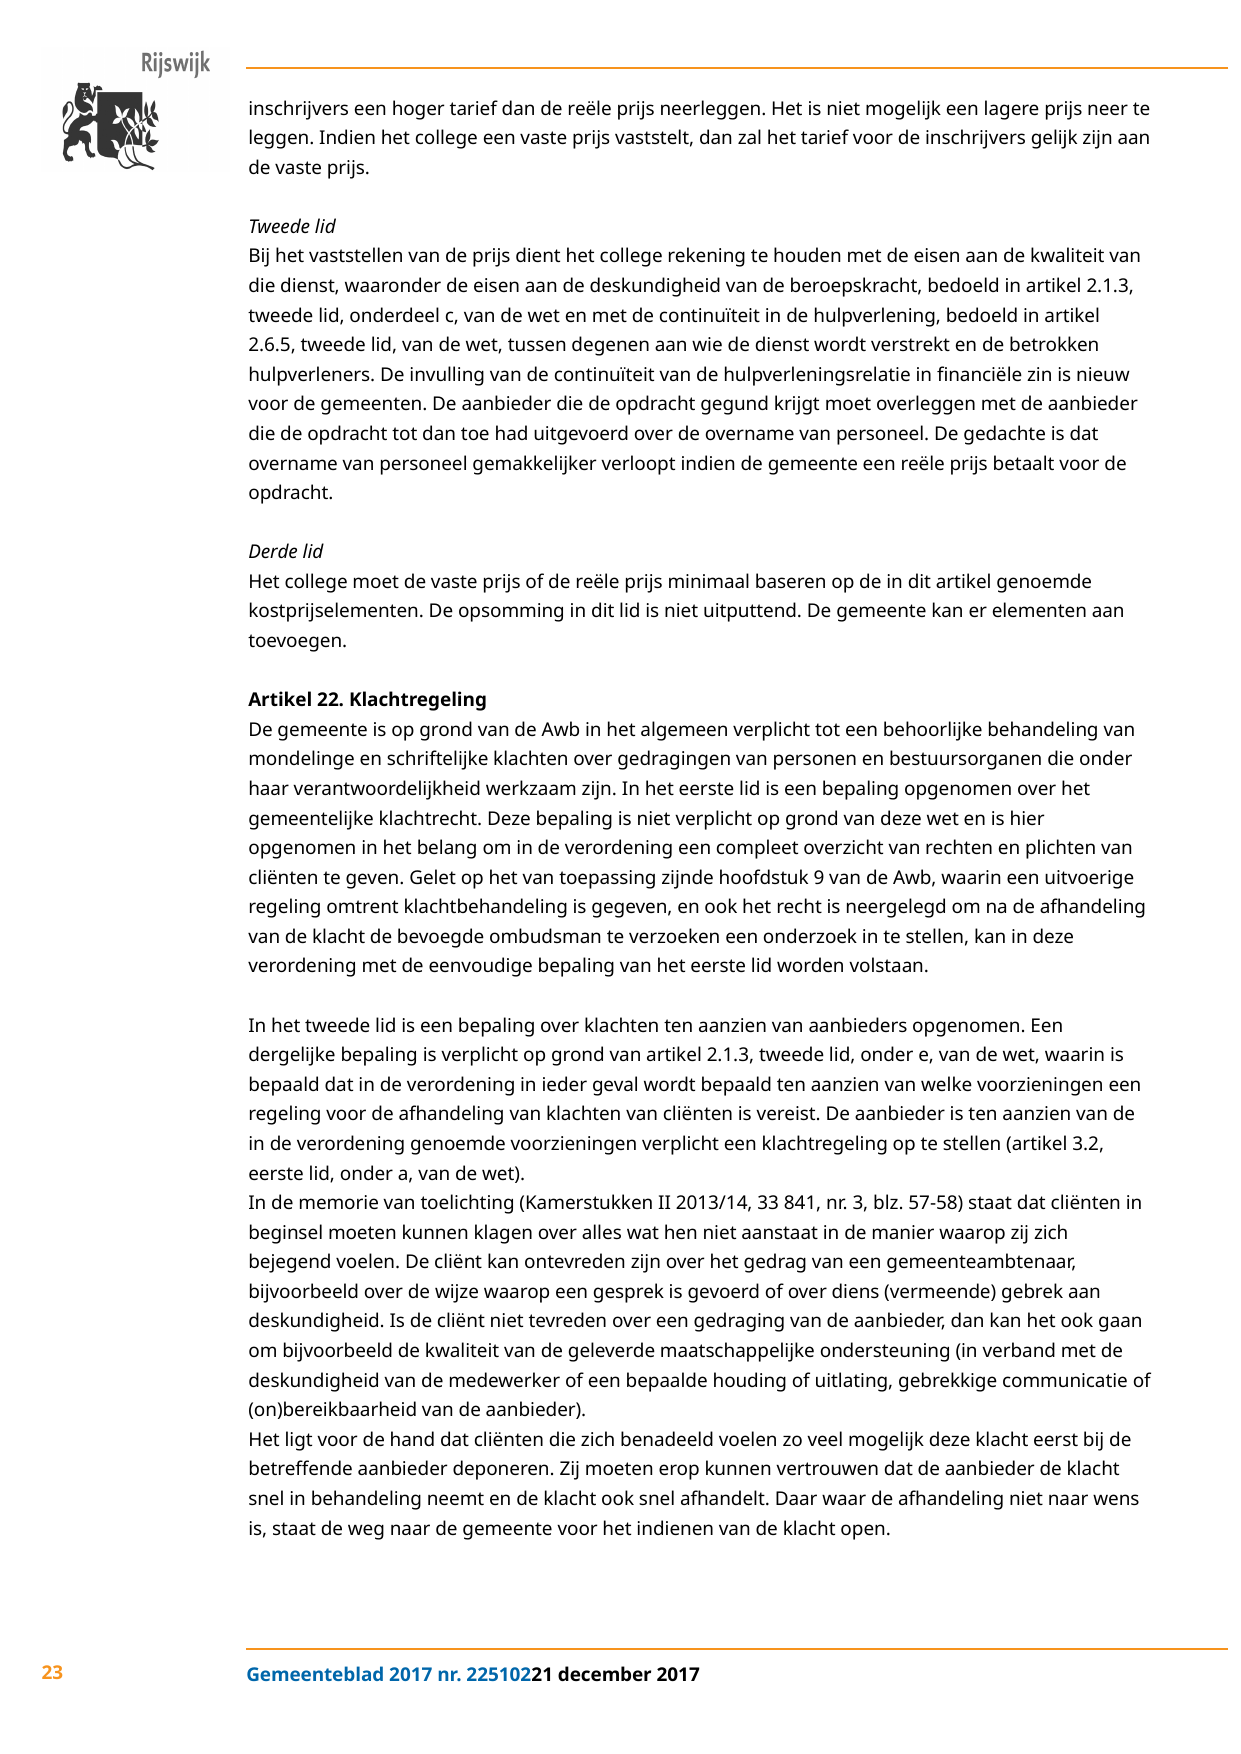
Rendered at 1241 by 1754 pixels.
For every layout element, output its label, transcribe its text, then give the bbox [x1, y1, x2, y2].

text Tweede lid [248, 213, 1152, 239]
text inschrijvers een hoger tarief dan de reële prijs neerleggen. Het is niet mogelijk een lagere prijs neer te leggen. Indien het college een vaste prijs vaststelt, dan zal het tarief voor de inschrijvers gelijk zijn aan de vaste prijs. [248, 95, 1152, 180]
text De gemeente is op grond van de Awb in het algemeen verplicht tot een behoorlijke behandeling van mondelinge en schriftelijke klachten over gedragingen van personen en bestuursorganen die onder haar verantwoordelijkheid werkzaam zijn. In het eerste lid is een bepaling opgenomen over het gemeentelijke klachtrecht. Deze bepaling is niet verplicht op grond van deze wet en is hier opgenomen in het belang om in de verordening een compleet overzicht van rechten en plichten van cliënten te geven. Gelet op het van toepassing zijnde hoofdstuk 9 van de Awb, waarin een uitvoerige regeling omtrent klachtbehandeling is gegeven, en ook het recht is neergelegd om na de afhandeling van de klacht de bevoegde ombudsman te verzoeken een onderzoek in te stellen, kan in deze verordening met de eenvoudige bepaling van het eerste lid worden volstaan. [248, 716, 1152, 978]
text Bij het vaststellen van de prijs dient het college rekening te houden met de eisen aan de kwaliteit van die dienst, waaronder de eisen aan de deskundigheid van de beroepskracht, bedoeld in artikel 2.1.3, tweede lid, onderdeel c, van de wet en met de continuïteit in de hulpverlening, bedoeld in artikel 2.6.5, tweede lid, van de wet, tussen degenen aan wie de dienst wordt verstrekt en de betrokken hulpverleners. De invulling van de continuïteit van de hulpverleningsrelatie in financiële zin is nieuw voor de gemeenten. De aanbieder die de opdracht gegund krijgt moet overleggen met de aanbieder die de opdracht tot dan toe had uitgevoerd over de overname van personeel. De gedachte is dat overname van personeel gemakkelijker verloopt indien de gemeente een reële prijs betaalt voor de opdracht. [248, 243, 1152, 505]
text In het tweede lid is een bepaling over klachten ten aanzien van aanbieders opgenomen. Een dergelijke bepaling is verplicht op grond van artikel 2.1.3, tweede lid, onder e, van de wet, waarin is bepaald dat in de verordening in ieder geval wordt bepaald ten aanzien van welke voorzieningen een regeling voor de afhandeling van klachten van cliënten is vereist. De aanbieder is ten aanzien van de in de verordening genoemde voorzieningen verplicht een klachtregeling op te stellen (artikel 3.2, eerste lid, onder a, van de wet). [248, 1012, 1152, 1186]
text Derde lid [248, 538, 1152, 564]
text Het ligt voor de hand dat cliënten die zich benadeeld voelen zo veel mogelijk deze klacht eerst bij de betreffende aanbieder deponeren. Zij moeten erop kunnen vertrouwen dat de aanbieder de klacht snel in behandeling neemt en de klacht ook snel afhandelt. Daar waar de afhandeling niet naar wens is, staat de weg naar de gemeente voor het indienen van de klacht open. [248, 1426, 1152, 1541]
picture [41, 47, 231, 172]
text Artikel 22. Klachtregeling [248, 686, 1152, 712]
text In de memorie van toelichting (Kamerstukken II 2013/14, 33 841, nr. 3, blz. 57-58) staat dat cliënten in beginsel moeten kunnen klagen over alles wat hen niet aanstaat in de manier waarop zij zich bejegend voelen. De cliënt kan ontevreden zijn over het gedrag van een gemeenteambtenaar, bijvoorbeeld over de wijze waarop een gesprek is gevoerd of over diens (vermeende) gebrek aan deskundigheid. Is de cliënt niet tevreden over een gedraging van de aanbieder, dan kan het ook gaan om bijvoorbeeld de kwaliteit van de geleverde maatschappelijke ondersteuning (in verband met de deskundigheid van de medewerker of een bepaalde houding of uitlating, gebrekkige communicatie of (on)bereikbaarheid van de aanbieder). [248, 1189, 1152, 1422]
text Het college moet de vaste prijs of de reële prijs minimaal baseren op de in dit artikel genoemde kostprijselementen. De opsomming in dit lid is niet uitputtend. De gemeente kan er elementen aan toevoegen. [248, 568, 1152, 653]
